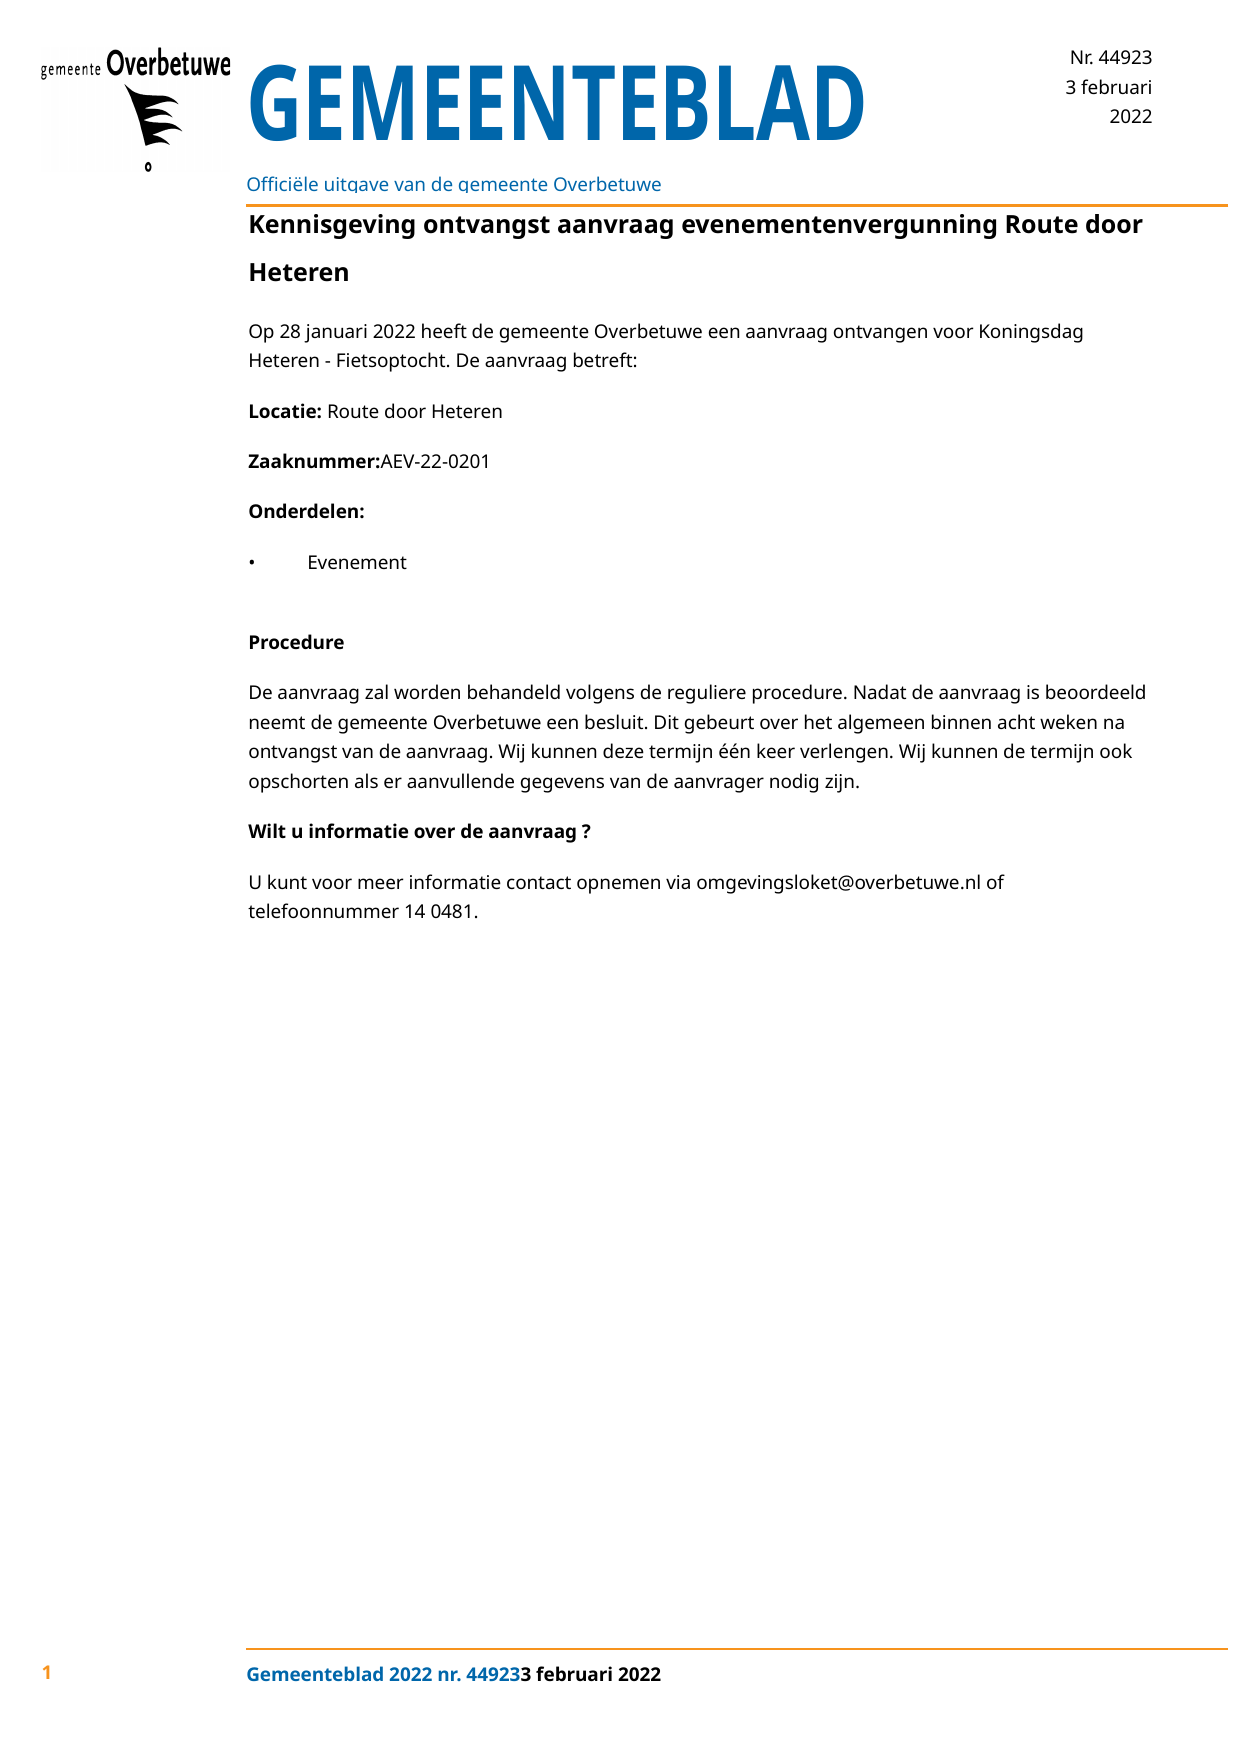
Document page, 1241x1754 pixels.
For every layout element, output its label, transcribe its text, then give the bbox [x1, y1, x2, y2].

text Locatie: Route door Heteren [248, 398, 1152, 424]
text Wilt u informatie over de aanvraag ? [248, 819, 1152, 844]
text Onderdelen: [248, 499, 1152, 524]
picture [41, 47, 231, 172]
text Zaaknummer:AEV-22-0201 [248, 448, 1152, 474]
text De aanvraag zal worden behandeld volgens de reguliere procedure. Nadat de aanvraag is beoordeeld neemt de gemeente Overbetuwe een besluit. Dit gebeurt over het algemeen binnen acht weken na ontvangst van de aanvraag. Wij kunnen deze termijn één keer verlengen. Wij kunnen de termijn ook opschorten als er aanvullende gegevens van de aanvrager nodig zijn. [248, 679, 1152, 794]
text Op 28 januari 2022 heeft de gemeente Overbetuwe een aanvraag ontvangen voor Koningsdag Heteren - Fietsoptocht. De aanvraag betreft: [248, 318, 1152, 373]
list Evenement [248, 549, 1152, 575]
text Kennisgeving ontvangst aanvraag evenementenvergunning Route door Heteren [248, 207, 1152, 288]
text Procedure [248, 629, 1152, 655]
text U kunt voor meer informatie contact opnemen via omgevingsloket@overbetuwe.nl of telefoonnummer 14 0481. [248, 869, 1152, 924]
